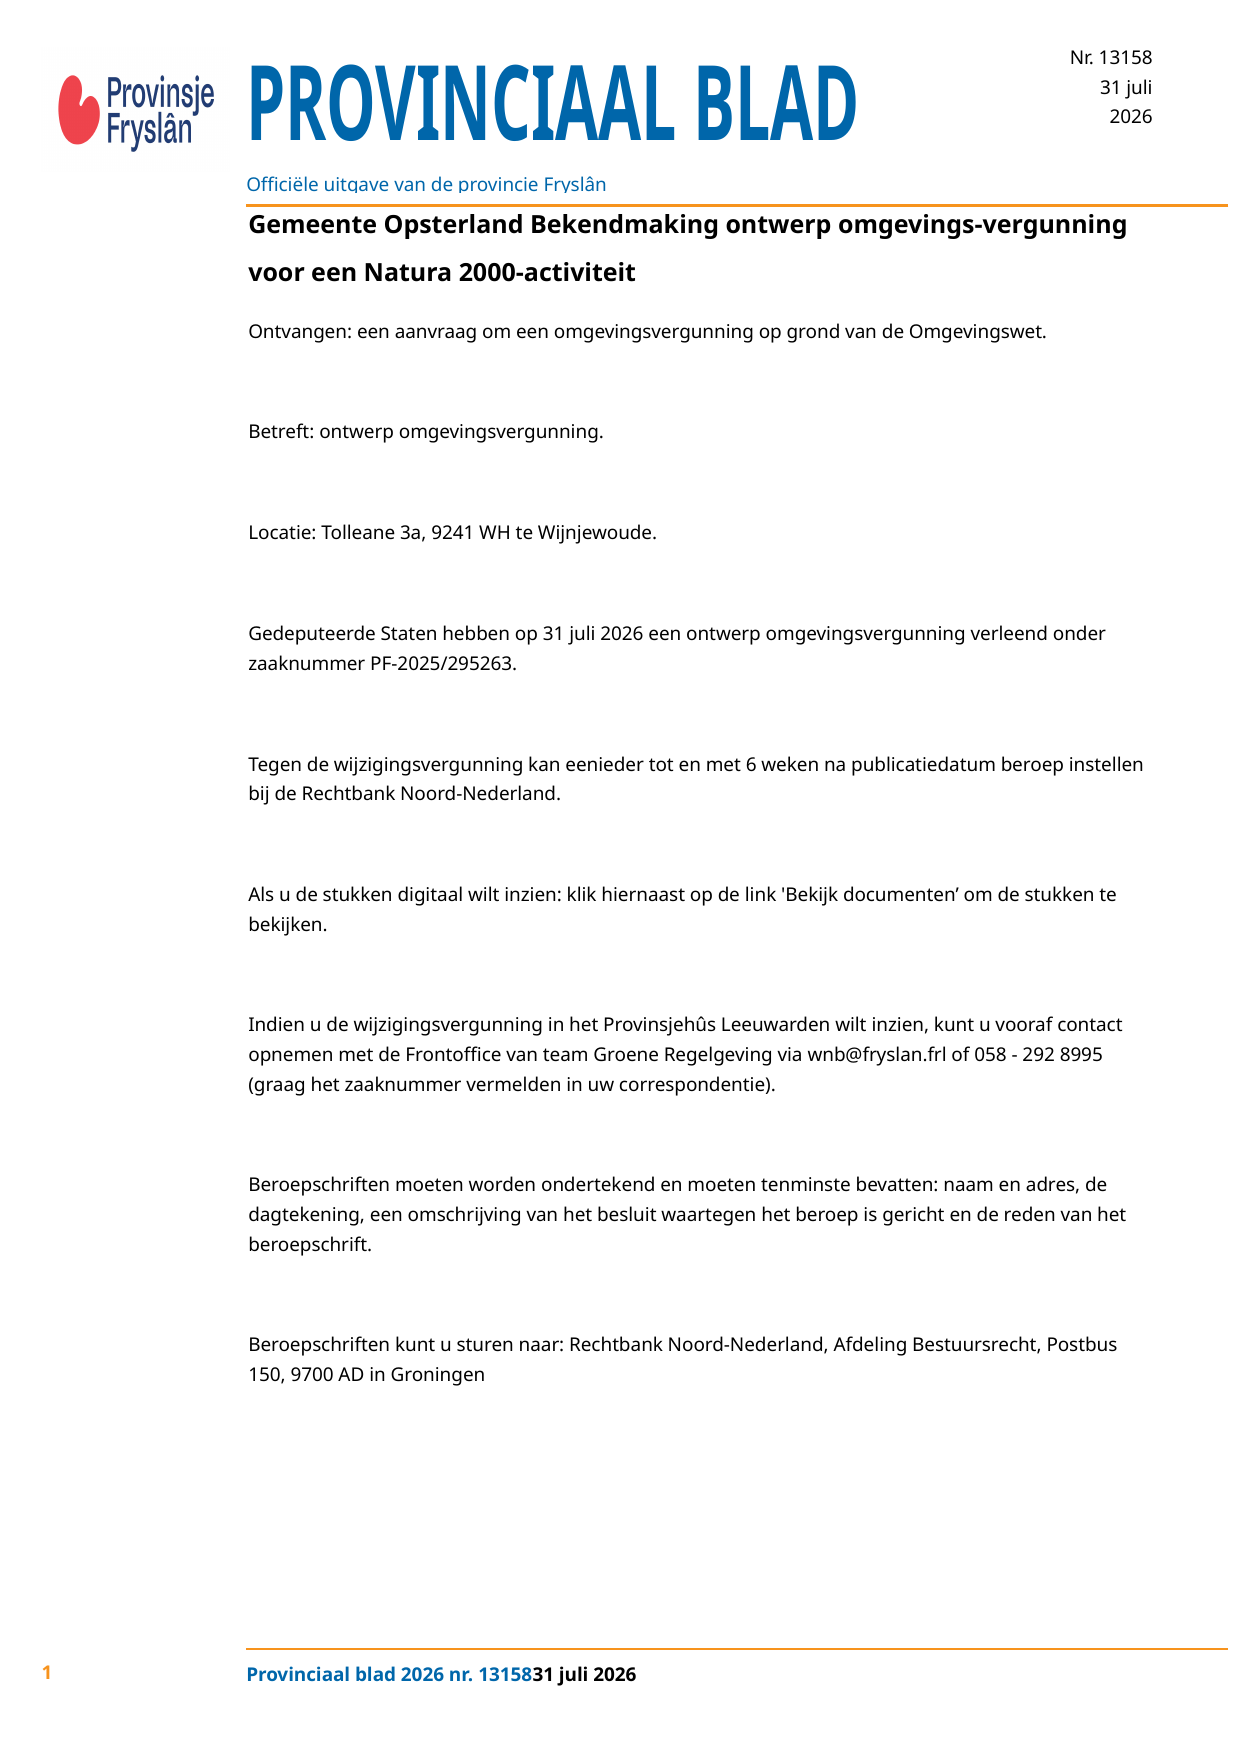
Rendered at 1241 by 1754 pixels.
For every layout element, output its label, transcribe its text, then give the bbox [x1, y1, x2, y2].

text Beroepschriften kunt u sturen naar: Rechtbank Noord-Nederland, Afdeling Bestuursrecht, Postbus 150, 9700 AD in Groningen [248, 1332, 1152, 1387]
text Als u de stukken digitaal wilt inzien: klik hiernaast op de link 'Bekijk documenten’ om de stukken te bekijken. [248, 881, 1152, 937]
text Indien u de wijzigingsvergunning in het Provinsjehûs Leeuwarden wilt inzien, kunt u vooraf contact opnemen met de Frontoffice van team Groene Regelgeving via wnb@fryslan.frl of 058 - 292 8995 (graag het zaaknummer vermelden in uw correspondentie). [248, 1012, 1152, 1097]
text Tegen de wijzigingsvergunning kan eenieder tot en met 6 weken na publicatiedatum beroep instellen bij de Rechtbank Noord-Nederland. [248, 751, 1152, 806]
text Betreft: ontwerp omgevingsvergunning. [248, 419, 1152, 444]
picture [41, 47, 231, 172]
text Beroepschriften moeten worden ondertekend en moeten tenminste bevatten: naam en adres, de dagtekening, een omschrijving van het besluit waartegen het beroep is gericht en de reden van het beroepschrift. [248, 1172, 1152, 1257]
text Gedeputeerde Staten hebben op 31 juli 2026 een ontwerp omgevingsvergunning verleend onder zaaknummer PF-2025/295263. [248, 620, 1152, 676]
text Locatie: Tolleane 3a, 9241 WH te Wijnjewoude. [248, 519, 1152, 545]
text Gemeente Opsterland Bekendmaking ontwerp omgevings-vergunning voor een Natura 2000-activiteit [248, 207, 1152, 288]
text Ontvangen: een aanvraag om een omgevingsvergunning op grond van de Omgevingswet. [248, 318, 1152, 344]
